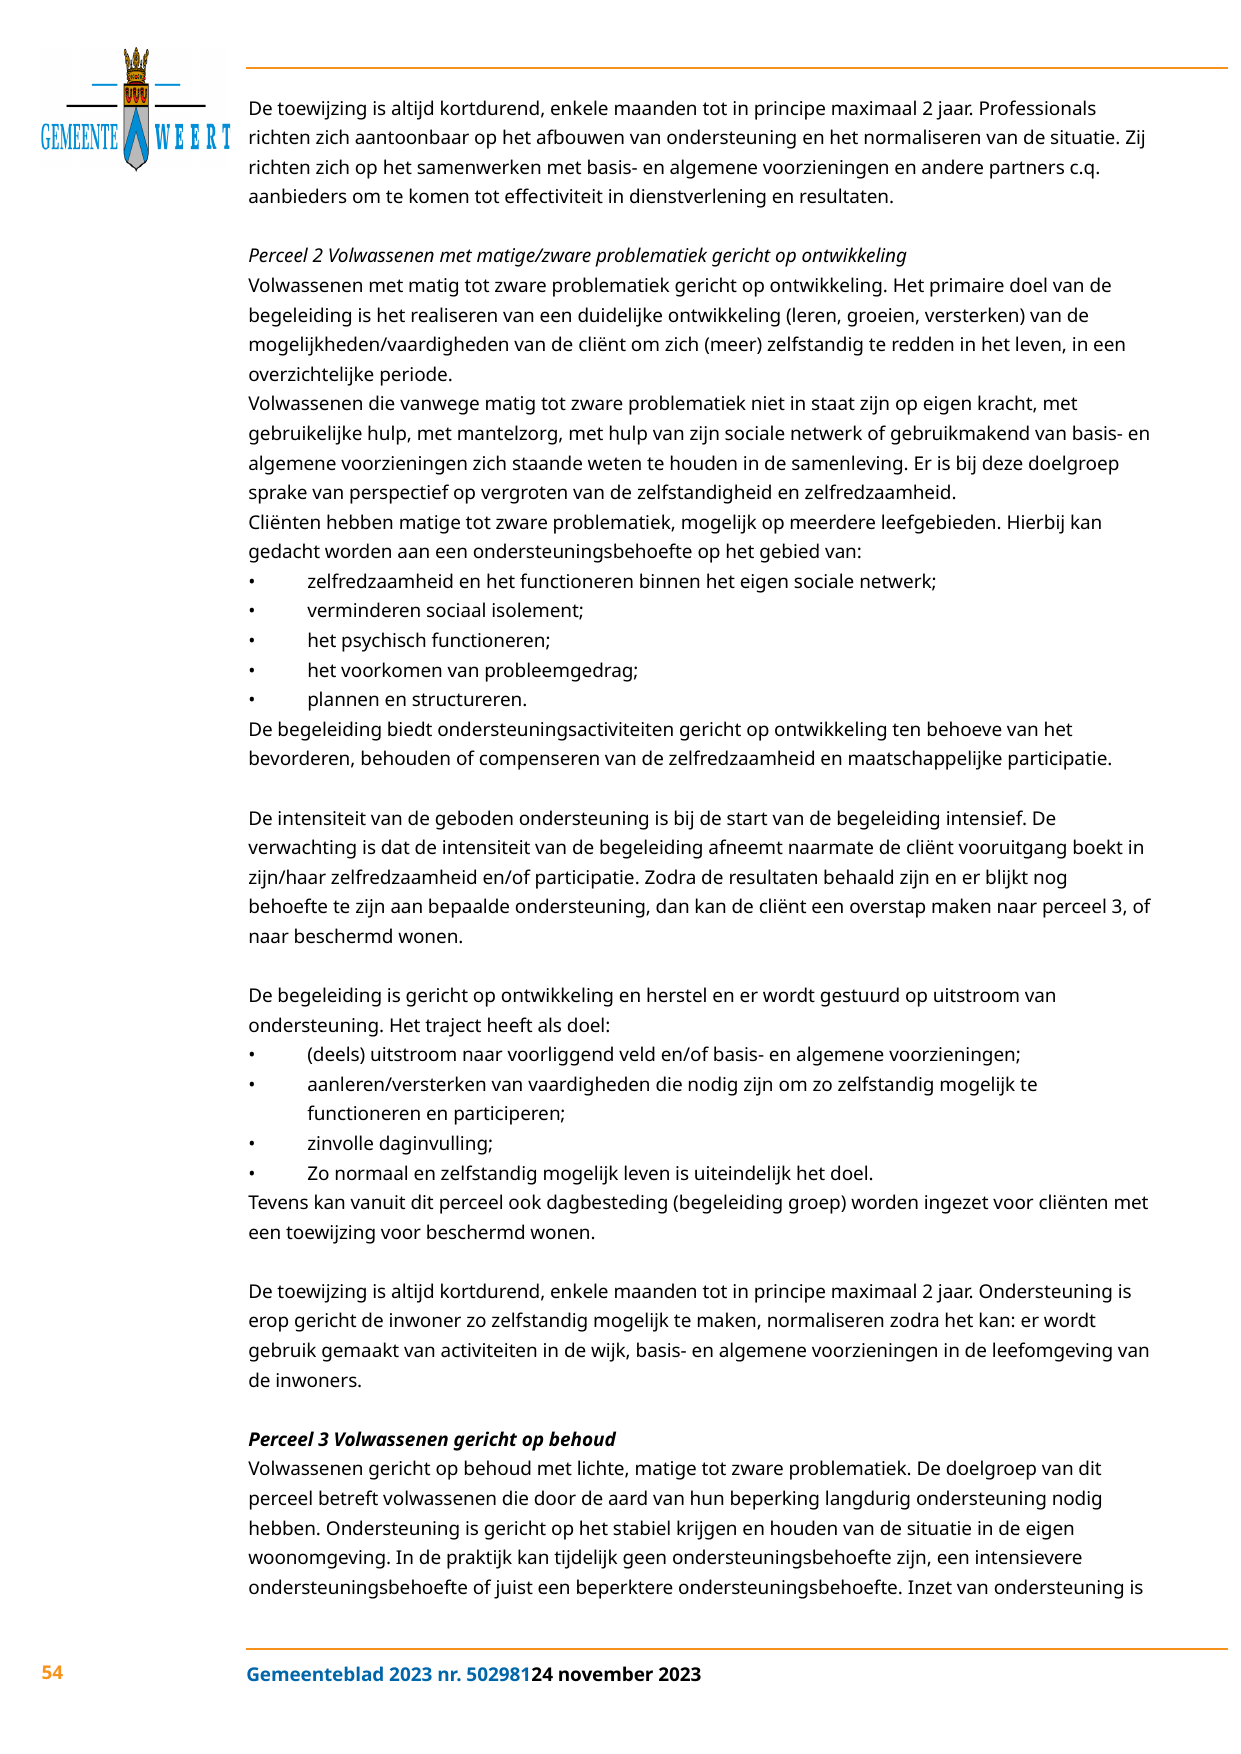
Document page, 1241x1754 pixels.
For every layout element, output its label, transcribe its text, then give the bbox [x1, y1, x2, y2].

text De begeleiding biedt ondersteuningsactiviteiten gericht op ontwikkeling ten behoeve van het bevorderen, behouden of compenseren van de zelfredzaamheid en maatschappelijke participatie. [248, 716, 1152, 771]
list het psychisch functioneren; [248, 627, 1152, 653]
text De begeleiding is gericht op ontwikkeling en herstel en er wordt gestuurd op uitstroom van ondersteuning. Het traject heeft als doel: [248, 982, 1152, 1038]
list het voorkomen van probleemgedrag; [248, 657, 1152, 683]
picture [41, 47, 231, 172]
list zelfredzaamheid en het functioneren binnen het eigen sociale netwerk; [248, 568, 1152, 594]
list plannen en structureren. [248, 686, 1152, 712]
text De toewijzing is altijd kortdurend, enkele maanden tot in principe maximaal 2 jaar. Professionals richten zich aantoonbaar op het afbouwen van ondersteuning en het normaliseren van de situatie. Zij richten zich op het samenwerken met basis- en algemene voorzieningen en andere partners c.q. aanbieders om te komen tot effectiviteit in dienstverlening en resultaten. [248, 95, 1152, 209]
list Zo normaal en zelfstandig mogelijk leven is uiteindelijk het doel. [248, 1160, 1152, 1186]
text Volwassenen die vanwege matig tot zware problematiek niet in staat zijn op eigen kracht, met gebruikelijke hulp, met mantelzorg, met hulp van zijn sociale netwerk of gebruikmakend van basis- en algemene voorzieningen zich staande weten te houden in de samenleving. Er is bij deze doelgroep sprake van perspectief op vergroten van de zelfstandigheid en zelfredzaamheid. [248, 391, 1152, 505]
text Volwassenen gericht op behoud met lichte, matige tot zware problematiek. De doelgroep van dit perceel betreft volwassenen die door de aard van hun beperking langdurig ondersteuning nodig hebben. Ondersteuning is gericht op het stabiel krijgen en houden van de situatie in de eigen woonomgeving. In de praktijk kan tijdelijk geen ondersteuningsbehoefte zijn, een intensievere ondersteuningsbehoefte of juist een beperktere ondersteuningsbehoefte. Inzet van ondersteuning is [248, 1456, 1152, 1600]
list aanleren/versterken van vaardigheden die nodig zijn om zo zelfstandig mogelijk te functioneren en participeren; [248, 1071, 1152, 1126]
text Cliënten hebben matige tot zware problematiek, mogelijk op meerdere leefgebieden. Hierbij kan gedacht worden aan een ondersteuningsbehoefte op het gebied van: [248, 509, 1152, 564]
list zinvolle daginvulling; [248, 1130, 1152, 1156]
text Perceel 2 Volwassenen met matige/zware problematiek gericht op ontwikkeling [248, 243, 1152, 268]
list (deels) uitstroom naar voorliggend veld en/of basis- en algemene voorzieningen; [248, 1041, 1152, 1067]
text De intensiteit van de geboden ondersteuning is bij de start van de begeleiding intensief. De verwachting is dat de intensiteit van de begeleiding afneemt naarmate de cliënt vooruitgang boekt in zijn/haar zelfredzaamheid en/of participatie. Zodra de resultaten behaald zijn en er blijkt nog behoefte te zijn aan bepaalde ondersteuning, dan kan de cliënt een overstap maken naar perceel 3, of naar beschermd wonen. [248, 805, 1152, 949]
text De toewijzing is altijd kortdurend, enkele maanden tot in principe maximaal 2 jaar. Ondersteuning is erop gericht de inwoner zo zelfstandig mogelijk te maken, normaliseren zodra het kan: er wordt gebruik gemaakt van activiteiten in de wijk, basis- en algemene voorzieningen in de leefomgeving van de inwoners. [248, 1278, 1152, 1393]
text Perceel 3 Volwassenen gericht op behoud [248, 1426, 1152, 1452]
text Volwassenen met matig tot zware problematiek gericht op ontwikkeling. Het primaire doel van de begeleiding is het realiseren van een duidelijke ontwikkeling (leren, groeien, versterken) van de mogelijkheden/vaardigheden van de cliënt om zich (meer) zelfstandig te redden in het leven, in een overzichtelijke periode. [248, 272, 1152, 387]
list verminderen sociaal isolement; [248, 598, 1152, 623]
text Tevens kan vanuit dit perceel ook dagbesteding (begeleiding groep) worden ingezet voor cliënten met een toewijzing voor beschermd wonen. [248, 1189, 1152, 1245]
